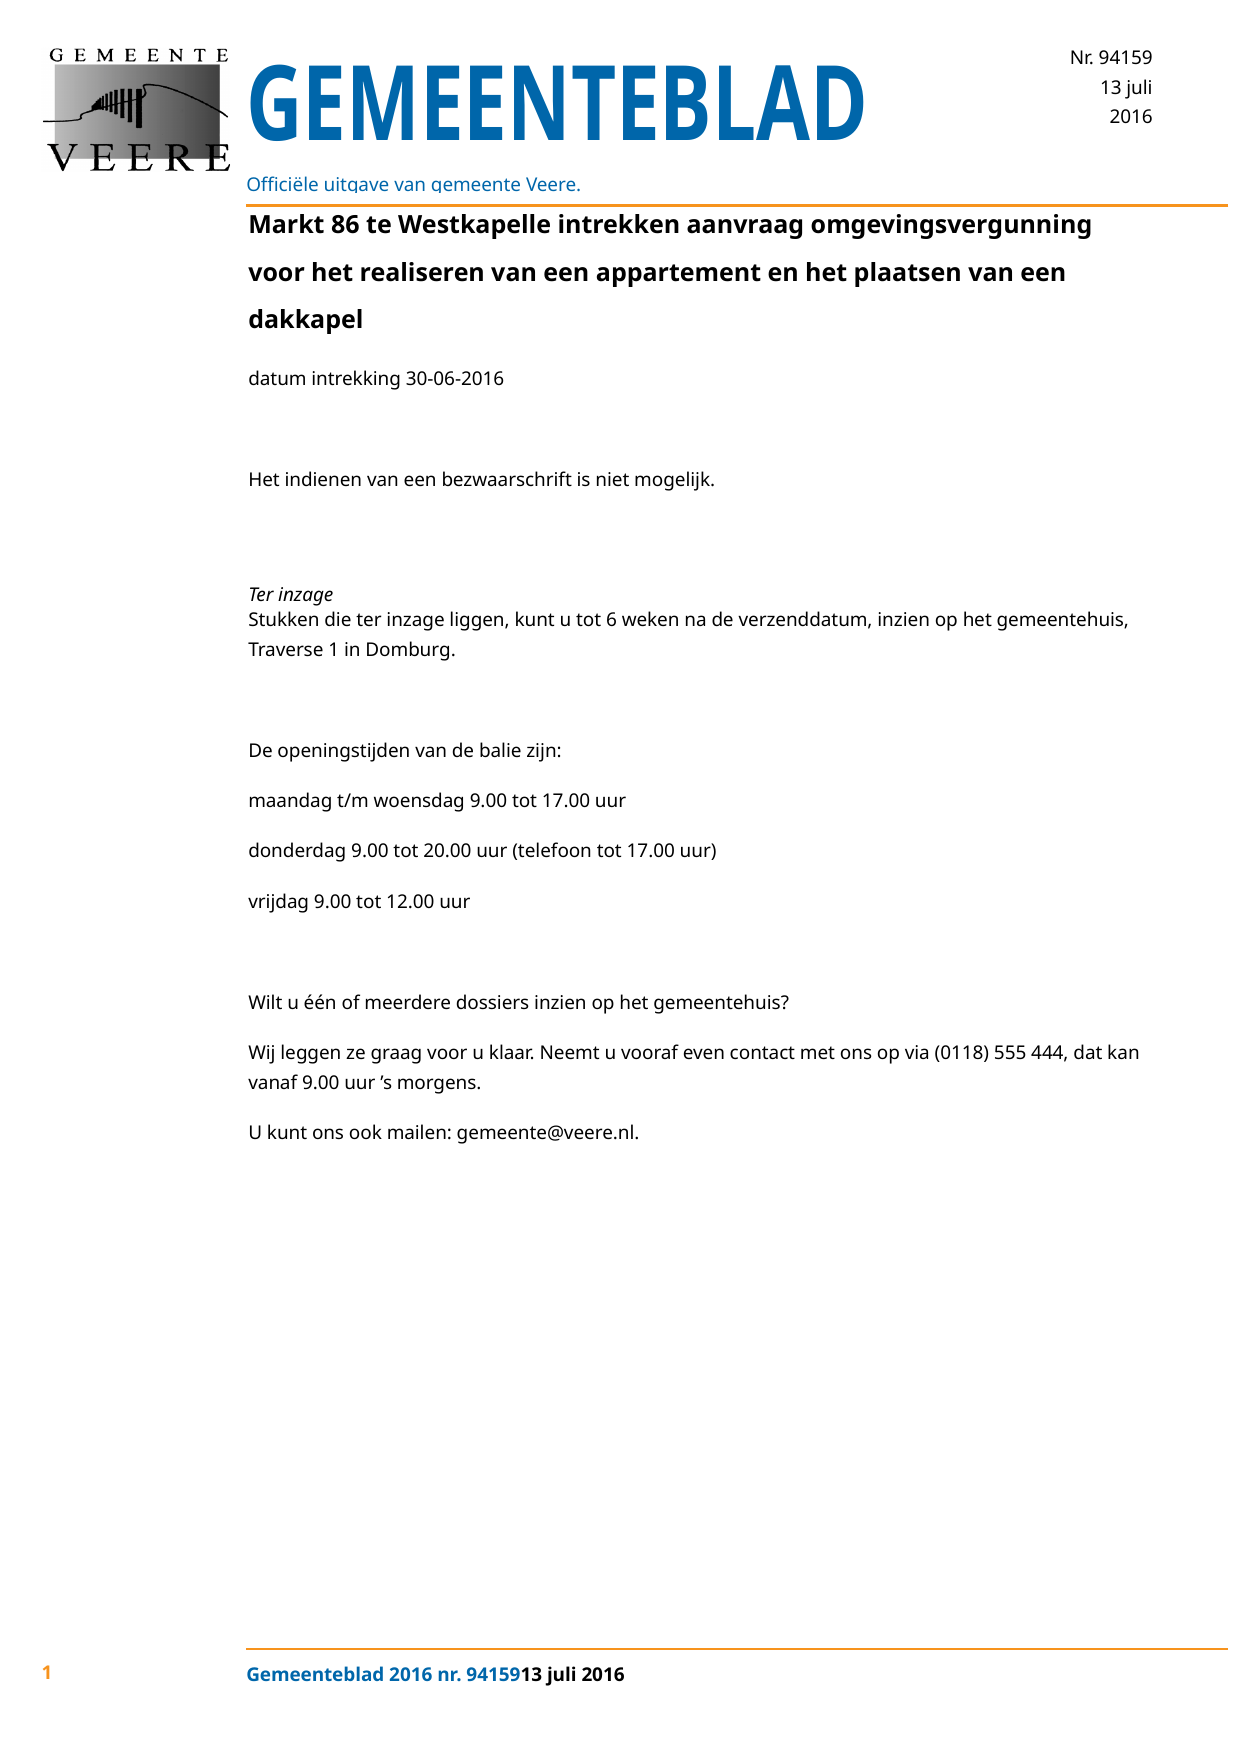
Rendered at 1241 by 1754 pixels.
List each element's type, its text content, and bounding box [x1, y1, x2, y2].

text Markt 86 te Westkapelle intrekken aanvraag omgevingsvergunning voor het realiseren van een appartement en het plaatsen van een dakkapel [248, 207, 1152, 336]
text De openingstijden van de balie zijn: [248, 737, 1152, 763]
text vrijdag 9.00 tot 12.00 uur [248, 888, 1152, 914]
text Stukken die ter inzage liggen, kunt u tot 6 weken na de verzenddatum, inzien op het gemeentehuis, Traverse 1 in Domburg. [248, 606, 1152, 662]
text U kunt ons ook mailen: gemeente@veere.nl. [248, 1119, 1152, 1145]
text maandag t/m woensdag 9.00 tot 17.00 uur [248, 787, 1152, 813]
text Wilt u één of meerdere dossiers inzien op het gemeentehuis? [248, 989, 1152, 1015]
text datum intrekking 30-06-2016 [248, 366, 1152, 391]
text Het indienen van een bezwaarschrift is niet mogelijk. [248, 466, 1152, 492]
text Wij leggen ze graag voor u klaar. Neemt u vooraf even contact met ons op via (0118) 555 444, dat kan vanaf 9.00 uur ’s morgens. [248, 1039, 1152, 1095]
picture [41, 47, 231, 172]
text donderdag 9.00 tot 20.00 uur (telefoon tot 17.00 uur) [248, 838, 1152, 863]
text Ter inzage [248, 581, 1152, 606]
